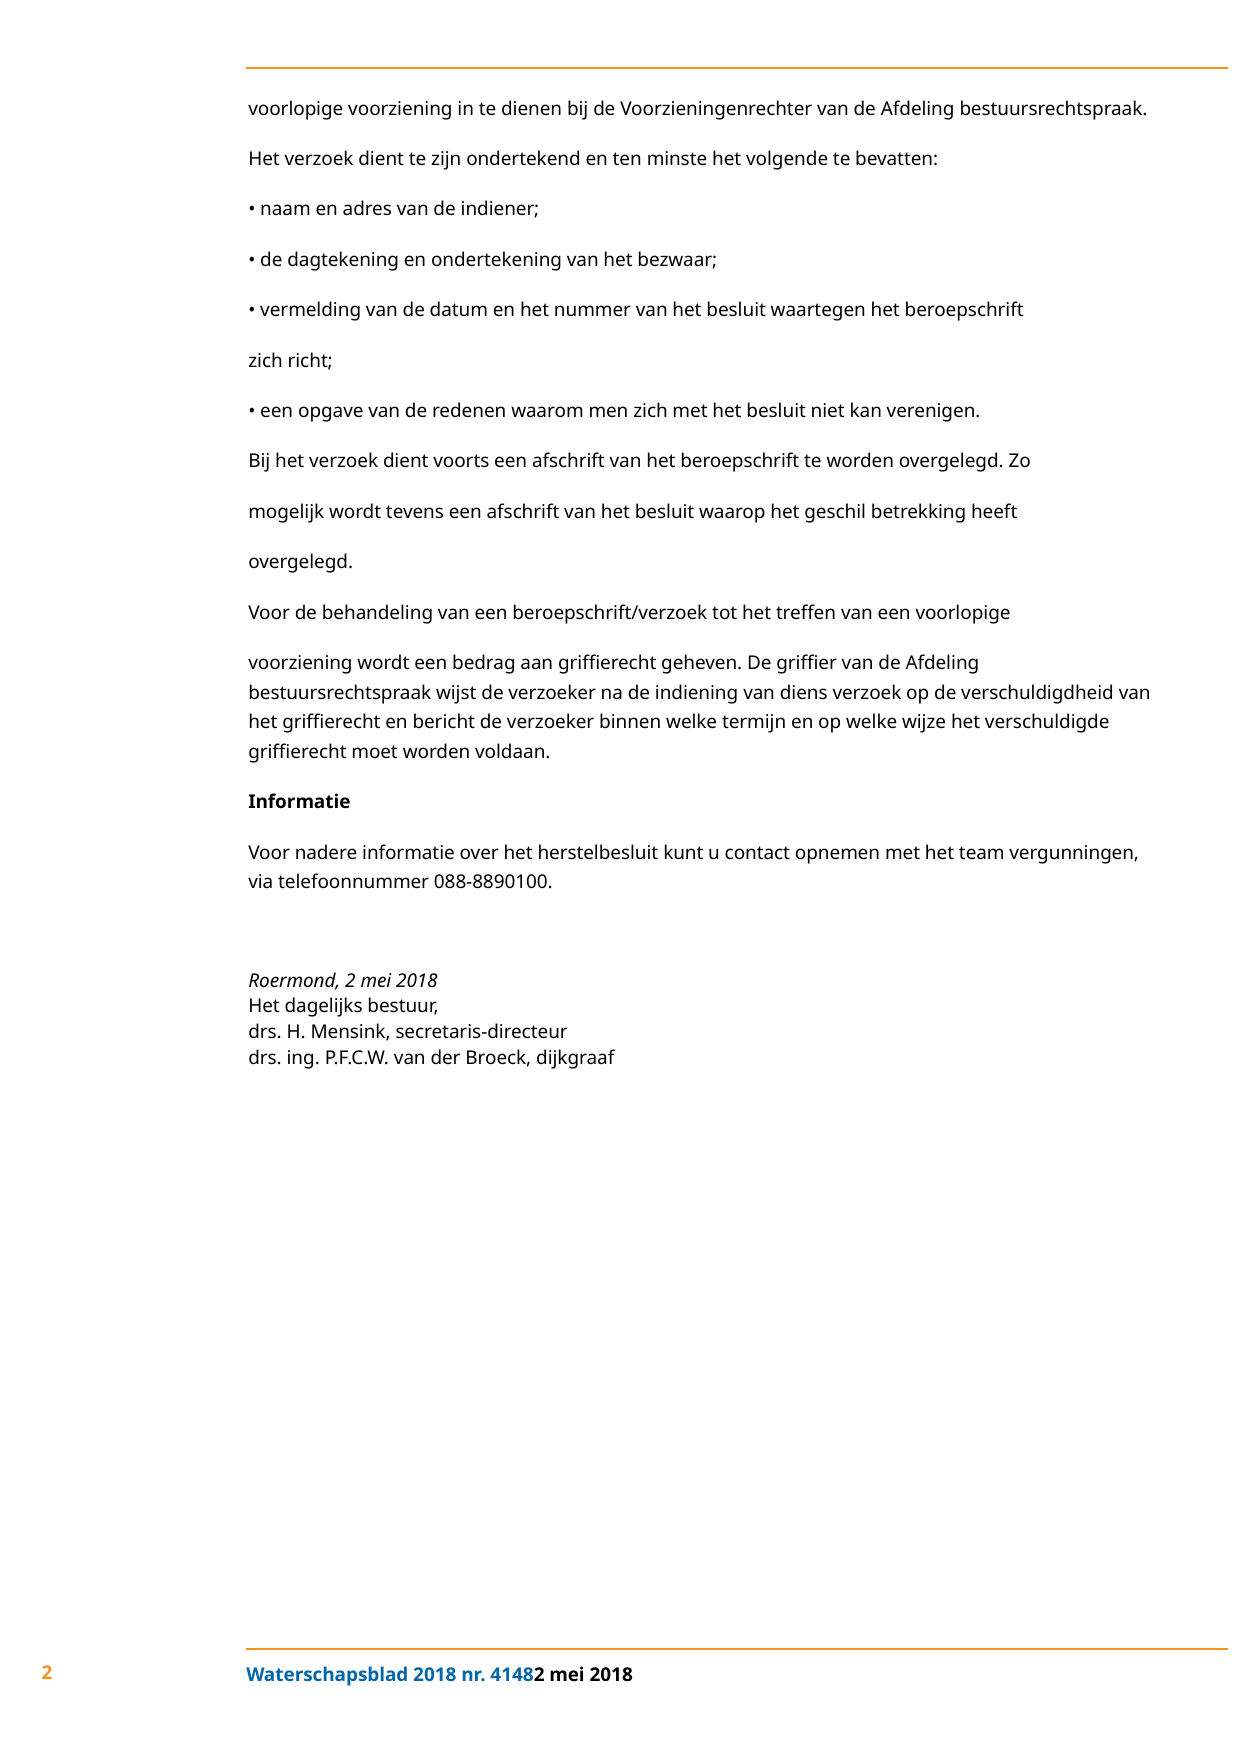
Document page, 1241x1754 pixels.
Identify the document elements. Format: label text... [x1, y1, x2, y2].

text Voor de behandeling van een beroepschrift/verzoek tot het treffen van een voorlopige [248, 599, 1152, 625]
text Roermond, 2 mei 2018 [248, 967, 1152, 992]
text • vermelding van de datum en het nummer van het besluit waartegen het beroepschrift [248, 296, 1152, 322]
picture [41, 47, 231, 172]
text Het verzoek dient te zijn ondertekend en ten minste het volgende te bevatten: [248, 145, 1152, 171]
text drs. H. Mensink, secretaris-directeur [248, 1018, 1152, 1044]
text • naam en adres van de indiener; [248, 196, 1152, 221]
text drs. ing. P.F.C.W. van der Broeck, dijkgraaf [248, 1044, 1152, 1070]
text Informatie [248, 788, 1152, 814]
text • de dagtekening en ondertekening van het bezwaar; [248, 246, 1152, 272]
text Voor nadere informatie over het herstelbesluit kunt u contact opnemen met het team vergunningen, via telefoonnummer 088-8890100. [248, 839, 1152, 894]
text overgelegd. [248, 548, 1152, 574]
text • een opgave van de redenen waarom men zich met het besluit niet kan verenigen. [248, 397, 1152, 423]
text zich richt; [248, 347, 1152, 373]
text Bij het verzoek dient voorts een afschrift van het beroepschrift te worden overgelegd. Zo [248, 448, 1152, 473]
text voorlopige voorziening in te dienen bij de Voorzieningenrechter van de Afdeling bestuursrechtspraak. [248, 95, 1152, 121]
text voorziening wordt een bedrag aan griffierecht geheven. De griffier van de Afdeling bestuursrechtspraak wijst de verzoeker na de indiening van diens verzoek op de verschuldigdheid van het griffierecht en bericht de verzoeker binnen welke termijn en op welke wijze het verschuldigde griffierecht moet worden voldaan. [248, 649, 1152, 764]
text mogelijk wordt tevens een afschrift van het besluit waarop het geschil betrekking heeft [248, 498, 1152, 524]
text Het dagelijks bestuur, [248, 992, 1152, 1018]
